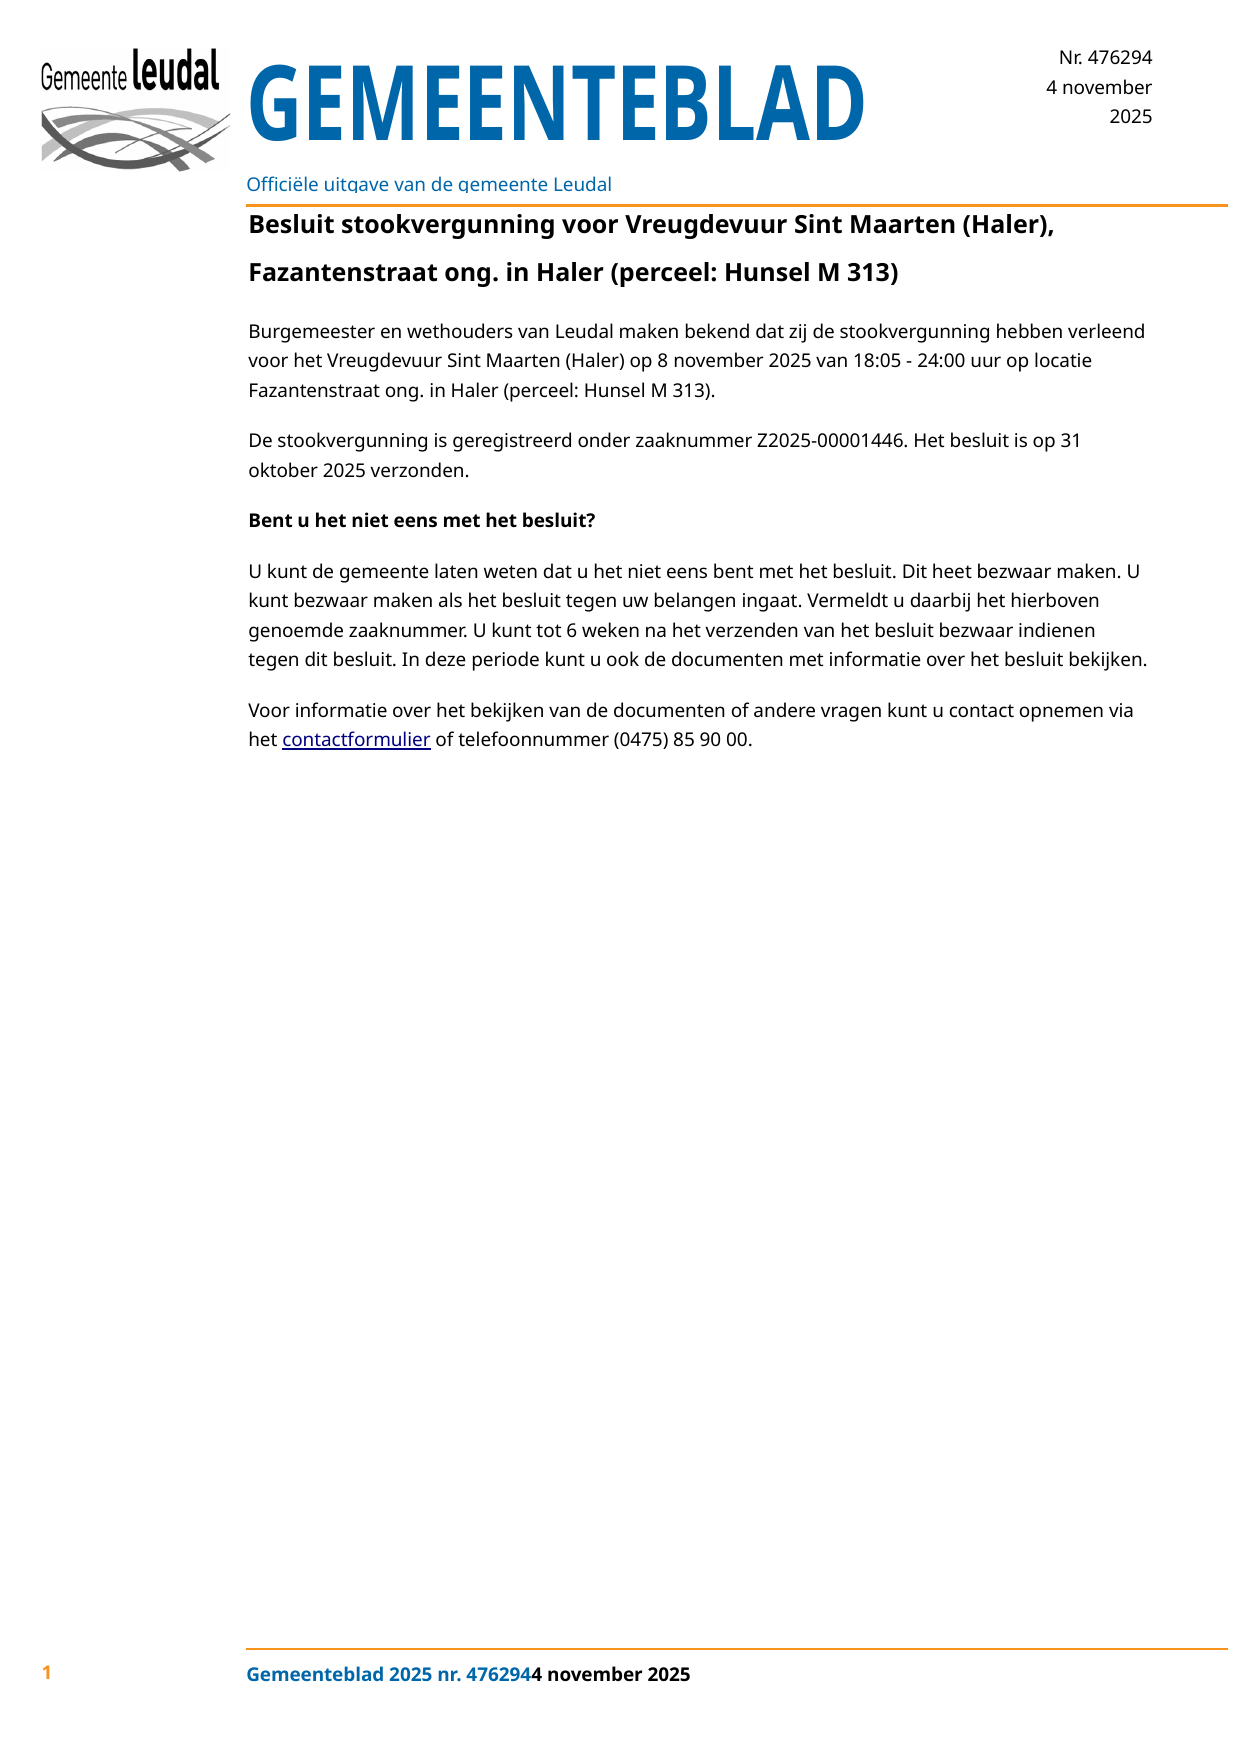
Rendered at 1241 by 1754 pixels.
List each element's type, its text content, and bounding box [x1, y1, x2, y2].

text Besluit stookvergunning voor Vreugdevuur Sint Maarten (Haler), Fazantenstraat ong. in Haler (perceel: Hunsel M 313) [248, 207, 1152, 288]
text De stookvergunning is geregistreerd onder zaaknummer Z2025-00001446. Het besluit is op 31 oktober 2025 verzonden. [248, 427, 1152, 483]
text Burgemeester en wethouders van Leudal maken bekend dat zij de stookvergunning hebben verleend voor het Vreugdevuur Sint Maarten (Haler) op 8 november 2025 van 18:05 - 24:00 uur op locatie Fazantenstraat ong. in Haler (perceel: Hunsel M 313). [248, 318, 1152, 403]
text Bent u het niet eens met het besluit? [248, 507, 1152, 533]
text U kunt de gemeente laten weten dat u het niet eens bent met het besluit. Dit heet bezwaar maken. U kunt bezwaar maken als het besluit tegen uw belangen ingaat. Vermeldt u daarbij het hierboven genoemde zaaknummer. U kunt tot 6 weken na het verzenden van het besluit bezwaar indienen tegen dit besluit. In deze periode kunt u ook de documenten met informatie over het besluit bekijken. [248, 558, 1152, 672]
picture [41, 47, 231, 172]
text Voor informatie over het bekijken van de documenten of andere vragen kunt u contact opnemen via het contactformulier of telefoonnummer (0475) 85 90 00. [248, 697, 1152, 752]
